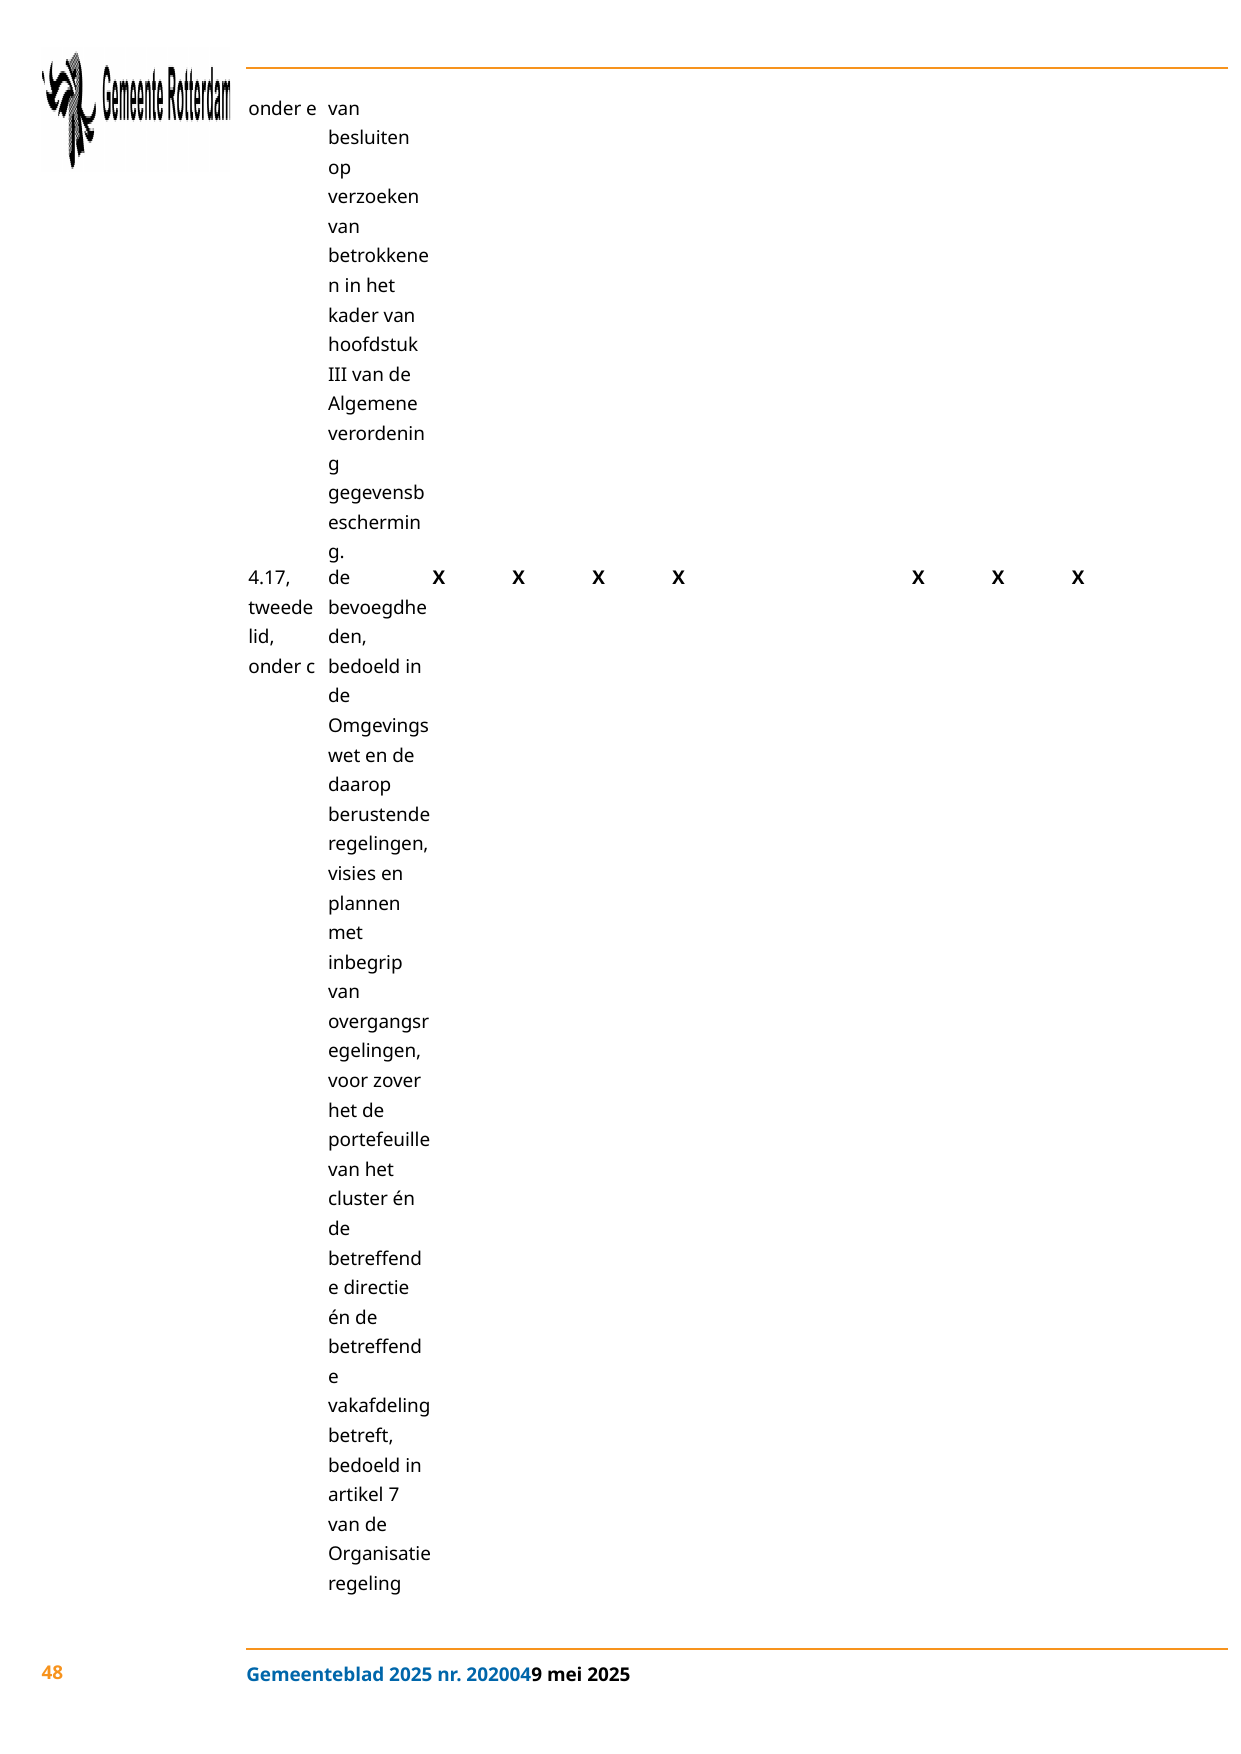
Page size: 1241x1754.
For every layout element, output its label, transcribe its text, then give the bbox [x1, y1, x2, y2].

table_cell 4.17, tweede lid, onder c [248, 564, 328, 1596]
table_cell [672, 95, 752, 564]
table_cell [912, 95, 992, 564]
table_cell X [1072, 564, 1152, 1596]
table_cell van besluiten op verzoeken van betrokkenen in het kader van hoofdstuk III van de Algemene verordening gegevensbescherming. [328, 95, 432, 564]
table_cell [1072, 95, 1152, 564]
table_cell X [432, 564, 512, 1596]
table_cell X [992, 564, 1072, 1596]
table_cell [752, 564, 832, 1596]
table_cell X [512, 564, 592, 1596]
table_cell X [592, 564, 672, 1596]
table_cell de bevoegdheden, bedoeld in de Omgevingswet en de daarop berustende regelingen, visies en plannen met inbegrip van overgangsregelingen, voor zover het de portefeuille van het cluster én de betreffende directie én de betreffende vakafdeling betreft, bedoeld in artikel 7 van de Organisatieregeling [328, 564, 432, 1596]
table_cell [832, 95, 912, 564]
table_cell [752, 95, 832, 564]
table_cell [512, 95, 592, 564]
table_cell [832, 564, 912, 1596]
table_cell [432, 95, 512, 564]
table_cell X [672, 564, 752, 1596]
table_cell onder e [248, 95, 328, 564]
table_cell [992, 95, 1072, 564]
table_cell X [912, 564, 992, 1596]
table_cell [592, 95, 672, 564]
picture [41, 47, 231, 172]
